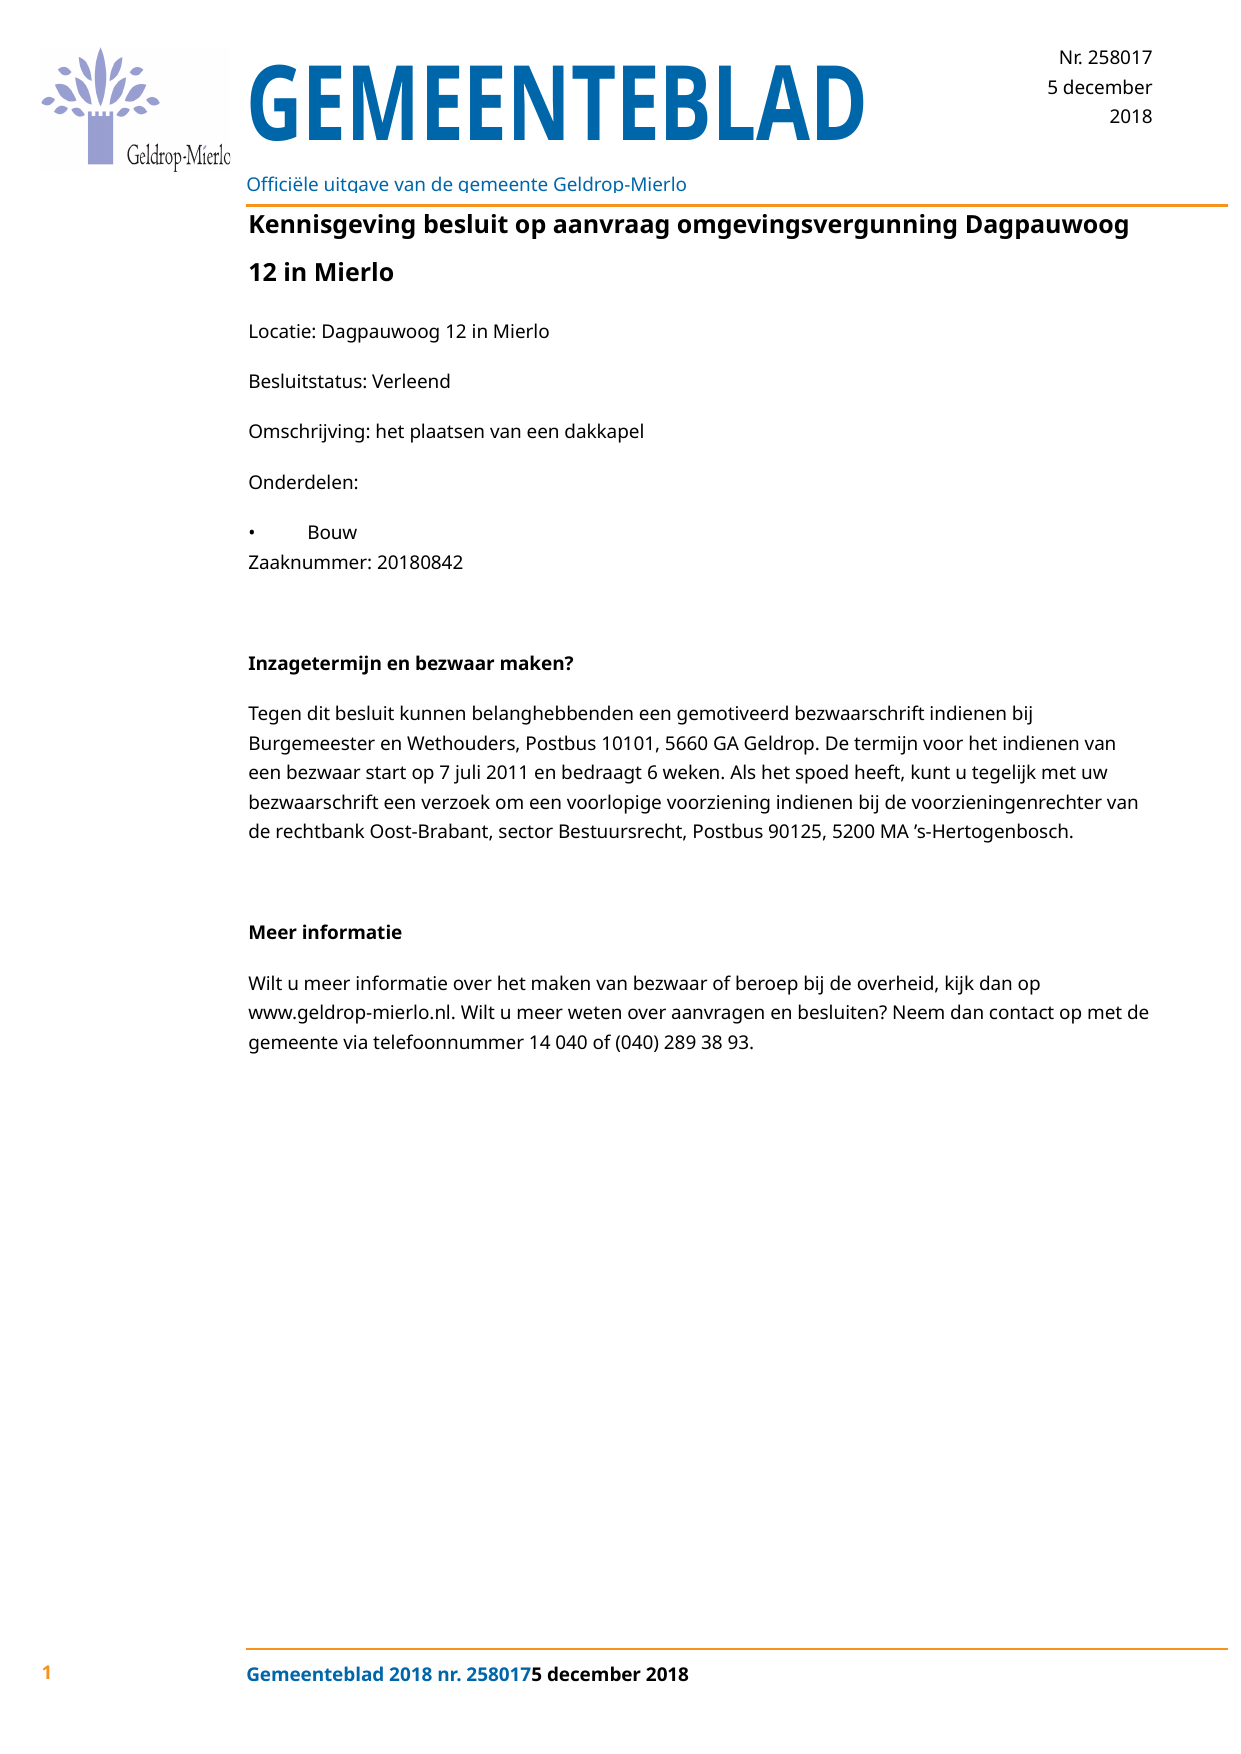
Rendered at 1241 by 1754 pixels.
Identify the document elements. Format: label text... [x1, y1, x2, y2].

text Wilt u meer informatie over het maken van bezwaar of beroep bij de overheid, kijk dan op www.geldrop-mierlo.nl. Wilt u meer weten over aanvragen en besluiten? Neem dan contact op met de gemeente via telefoonnummer 14 040 of (040) 289 38 93. [248, 970, 1152, 1055]
text Tegen dit besluit kunnen belanghebbenden een gemotiveerd bezwaarschrift indienen bij Burgemeester en Wethouders, Postbus 10101, 5660 GA Geldrop. De termijn voor het indienen van een bezwaar start op 7 juli 2011 en bedraagt 6 weken. Als het spoed heeft, kunt u tegelijk met uw bezwaarschrift een verzoek om een voorlopige voorziening indienen bij de voorzieningenrechter van de rechtbank Oost-Brabant, sector Bestuursrecht, Postbus 90125, 5200 MA ’s-Hertogenbosch. [248, 700, 1152, 844]
text Onderdelen: [248, 469, 1152, 495]
text Meer informatie [248, 919, 1152, 945]
text Zaaknummer: 20180842 [248, 549, 1152, 575]
text Kennisgeving besluit op aanvraag omgevingsvergunning Dagpauwoog 12 in Mierlo [248, 207, 1152, 288]
list Bouw [248, 519, 1152, 545]
text Inzagetermijn en bezwaar maken? [248, 650, 1152, 676]
picture [41, 47, 231, 172]
text Besluitstatus: Verleend [248, 368, 1152, 394]
text Locatie: Dagpauwoog 12 in Mierlo [248, 318, 1152, 344]
text Omschrijving: het plaatsen van een dakkapel [248, 419, 1152, 444]
